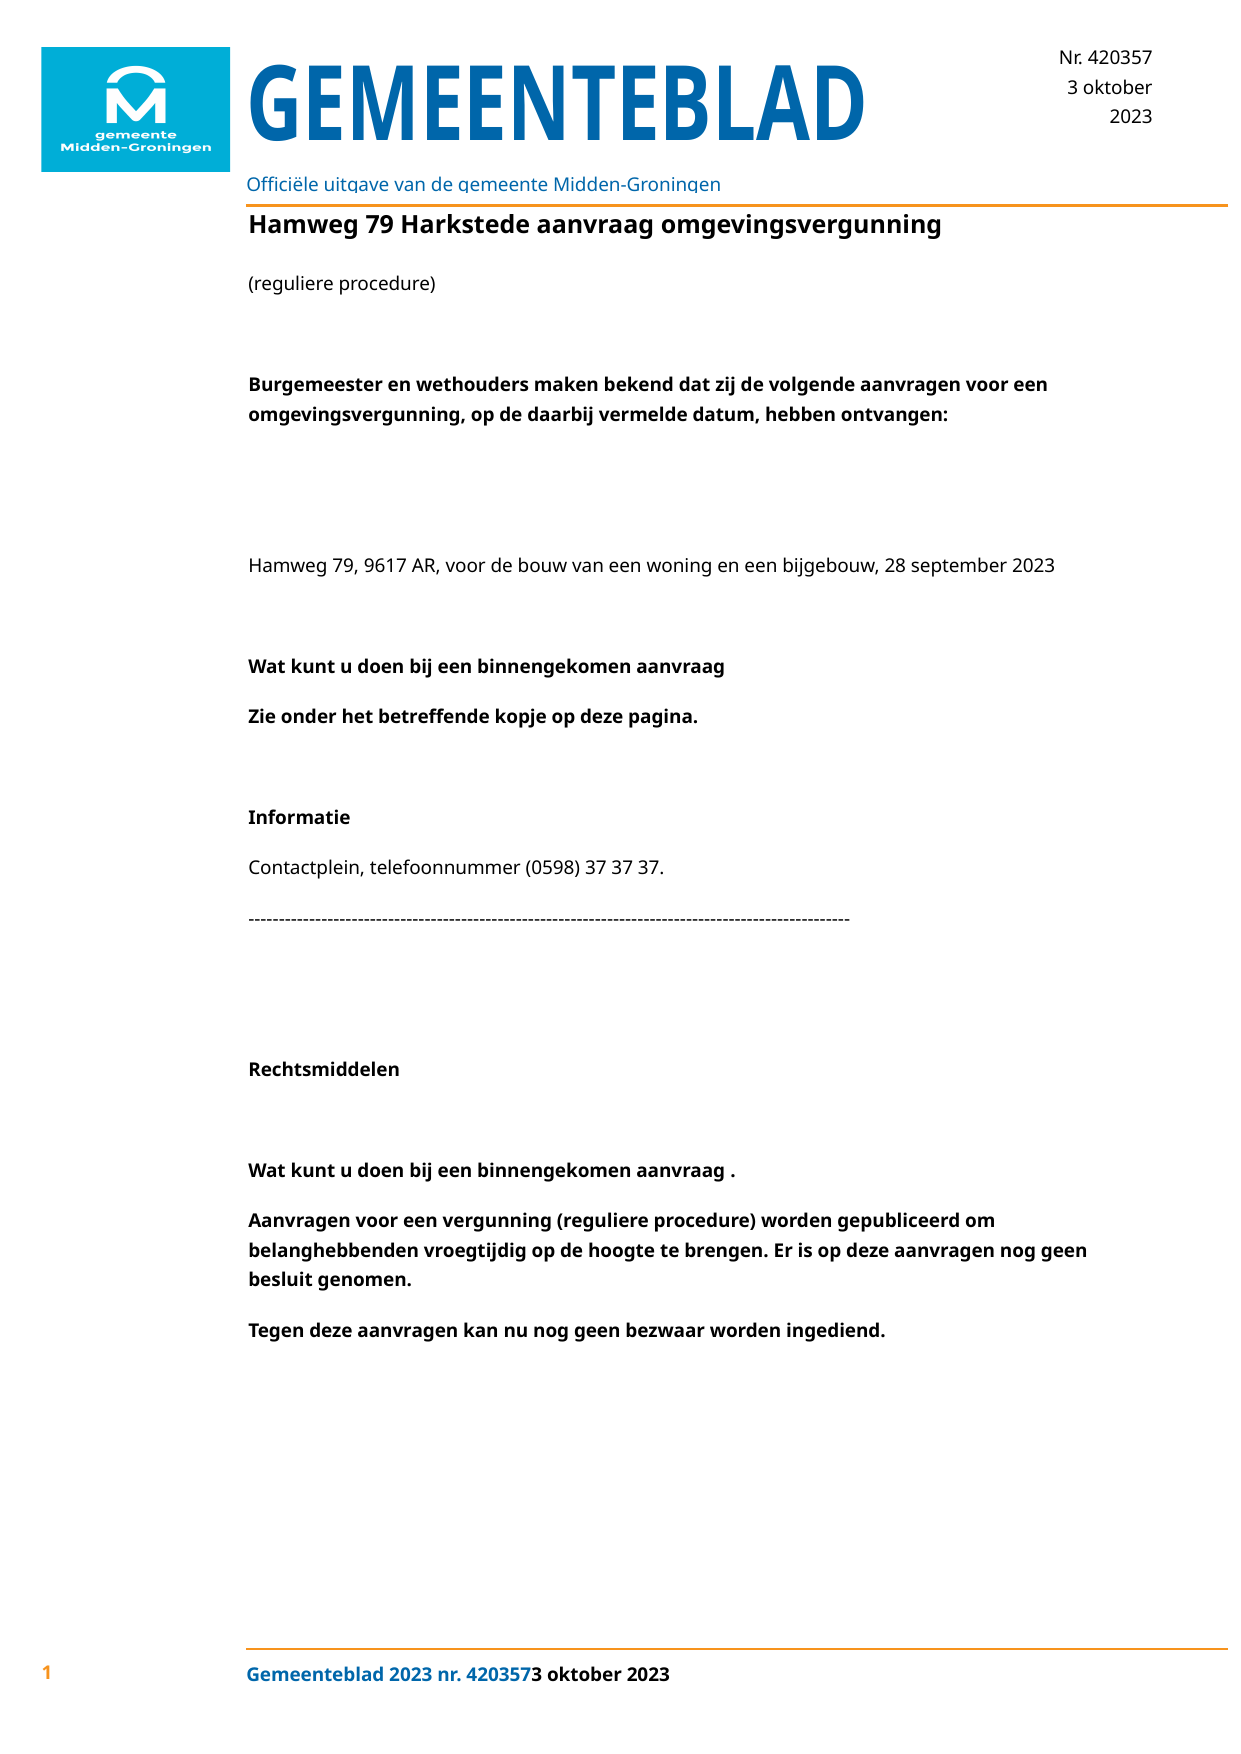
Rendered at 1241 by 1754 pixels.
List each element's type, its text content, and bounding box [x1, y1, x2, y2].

text Hamweg 79, 9617 AR, voor de bouw van een woning en een bijgebouw, 28 september 2023 [248, 552, 1152, 578]
picture [108, 66, 164, 82]
text Rechtsmiddelen [248, 1056, 1152, 1082]
picture [184, 146, 190, 153]
text Zie onder het betreffende kopje op deze pagina. [248, 703, 1152, 729]
text Contactplein, telefoonnummer (0598) 37 37 37. [248, 854, 1152, 880]
text Wat kunt u doen bij een binnengekomen aanvraag [248, 653, 1152, 678]
text Informatie [248, 804, 1152, 830]
text Aanvragen voor een vergunning (reguliere procedure) worden gepubliceerd om belanghebbenden vroegtijdig op de hoogte te brengen. Er is op deze aanvragen nog geen besluit genomen. [248, 1207, 1152, 1292]
text (reguliere procedure) [248, 270, 1152, 296]
text --------------------------------------------------------------------------------------------------- [248, 905, 1152, 931]
text Hamweg 79 Harkstede aanvraag omgevingsvergunning [248, 207, 1152, 241]
text Wat kunt u doen bij een binnengekomen aanvraag . [248, 1157, 1152, 1183]
picture [107, 89, 165, 122]
text Burgemeester en wethouders maken bekend dat zij de volgende aanvragen voor een omgevingsvergunning, op de daarbij vermelde datum, hebben ontvangen: [248, 371, 1152, 426]
text Tegen deze aanvragen kan nu nog geen bezwaar worden ingediend. [248, 1317, 1152, 1343]
